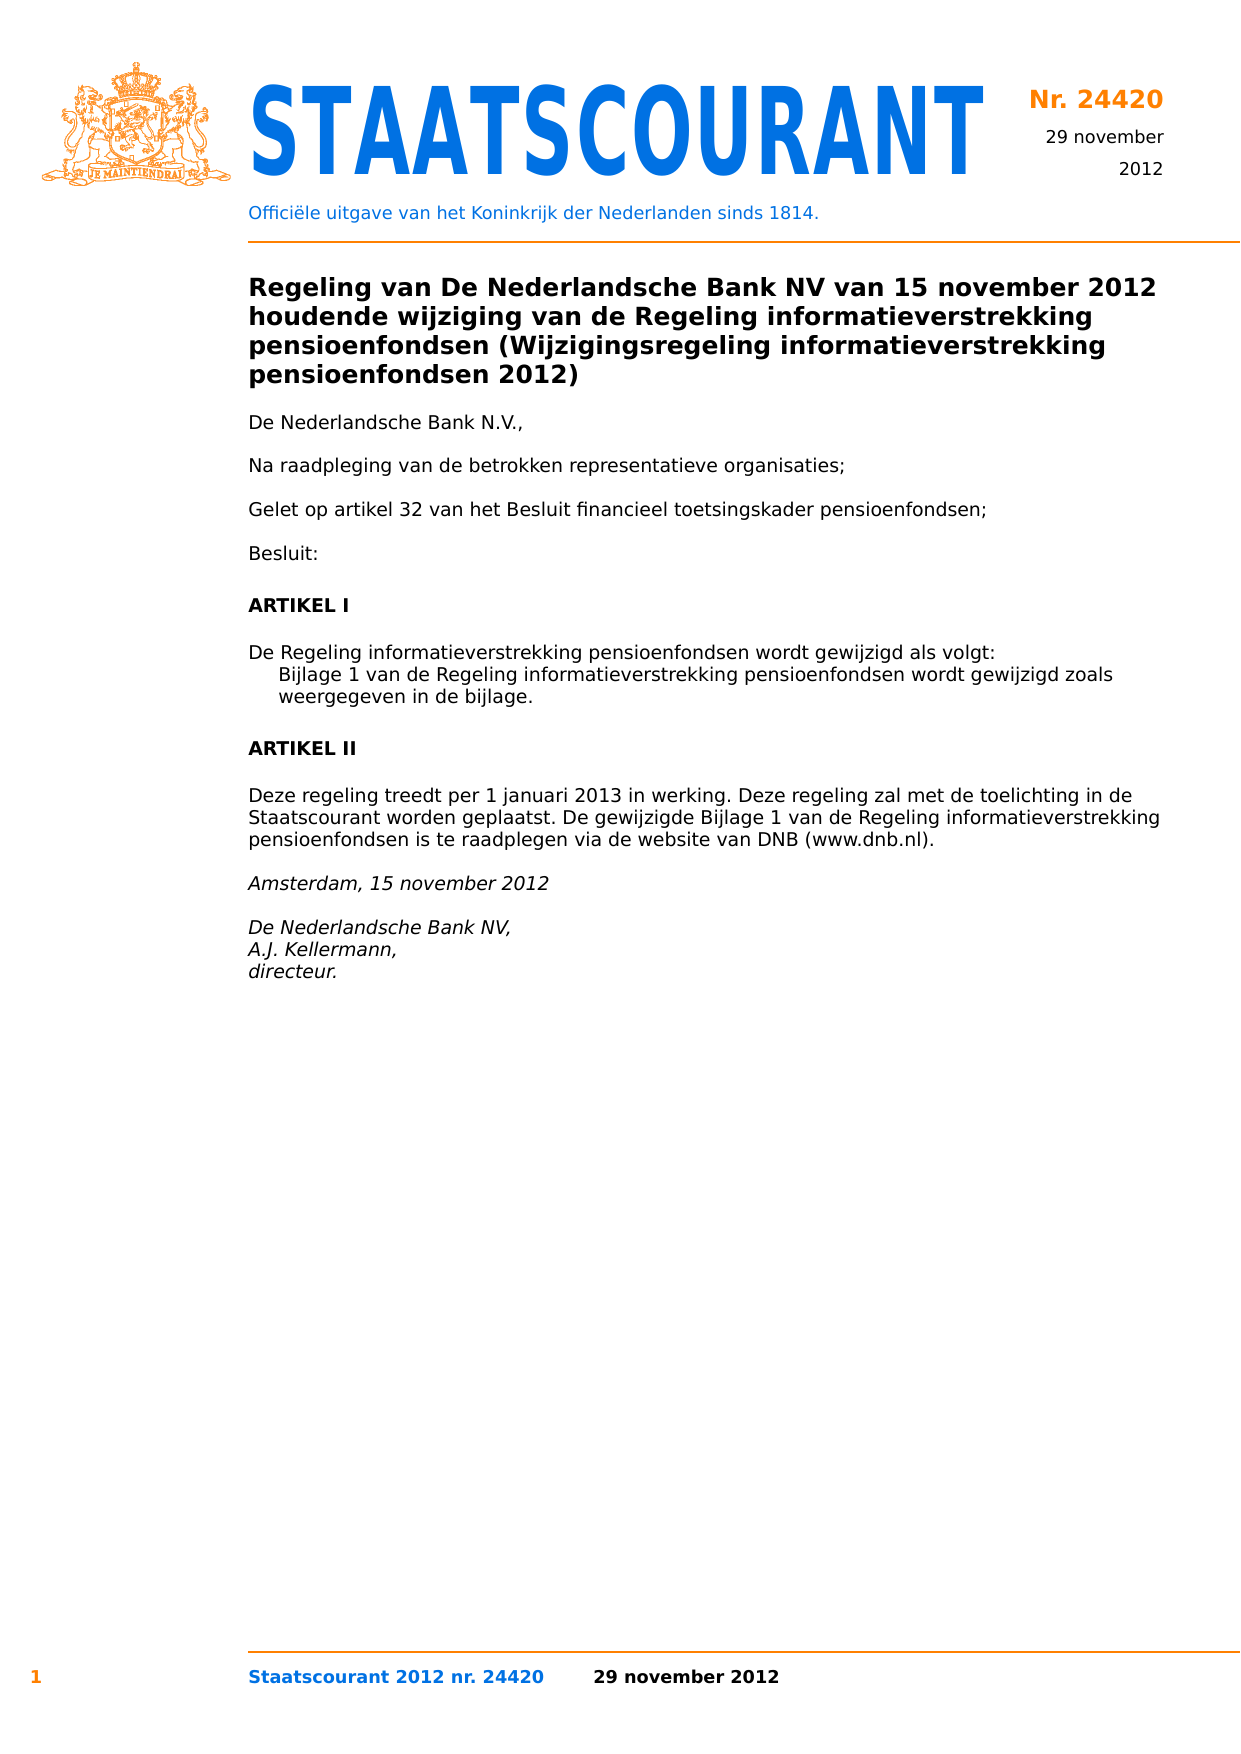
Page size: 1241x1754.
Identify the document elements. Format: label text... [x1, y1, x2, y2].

text Gelet op artikel 32 van het Besluit financieel toetsingskader pensioenfondsen; [248, 499, 1163, 521]
table_header STAATSCOURANT [248, 62, 998, 203]
table_header Nr. 24420 [998, 62, 1240, 121]
text De Nederlandsche Bank N.V., [248, 412, 1163, 433]
text Deze regeling treedt per 1 januari 2013 in werking. Deze regeling zal met de toelichting in de Staatscourant worden geplaatst. De gewijzigde Bijlage 1 van de Regeling informatieverstrekking pensioenfondsen is te raadplegen via de website van DNB (www.dnb.nl). [248, 785, 1163, 851]
text Bijlage 1 van de Regeling informatieverstrekking pensioenfondsen wordt gewijzigd zoals weergegeven in de bijlage. [278, 664, 1163, 708]
subtitle ARTIKEL II [248, 738, 1163, 760]
table_header [25, 62, 248, 241]
table_cell 29 november [998, 121, 1240, 153]
text De Regeling informatieverstrekking pensioenfondsen wordt gewijzigd als volgt: [248, 642, 1163, 664]
text Na raadpleging van de betrokken representatieve organisaties; [248, 455, 1163, 477]
text De Nederlandsche Bank NV, A.J. Kellermann, directeur. [248, 917, 1163, 983]
text Amsterdam, 15 november 2012 [248, 873, 1163, 895]
table_cell 2012 [998, 153, 1240, 203]
picture [41, 62, 231, 186]
table_cell Officiële uitgave van het Koninkrijk der Nederlanden sinds 1814. [248, 203, 1240, 241]
subtitle Regeling van De Nederlandsche Bank NV van 15 november 2012 houdende wijziging van de Regeling informatieverstrekking pensioenfondsen (Wijzigingsregeling informatieverstrekking pensioenfondsen 2012) [248, 273, 1163, 390]
text Besluit: [248, 543, 1163, 565]
subtitle ARTIKEL I [248, 595, 1163, 617]
